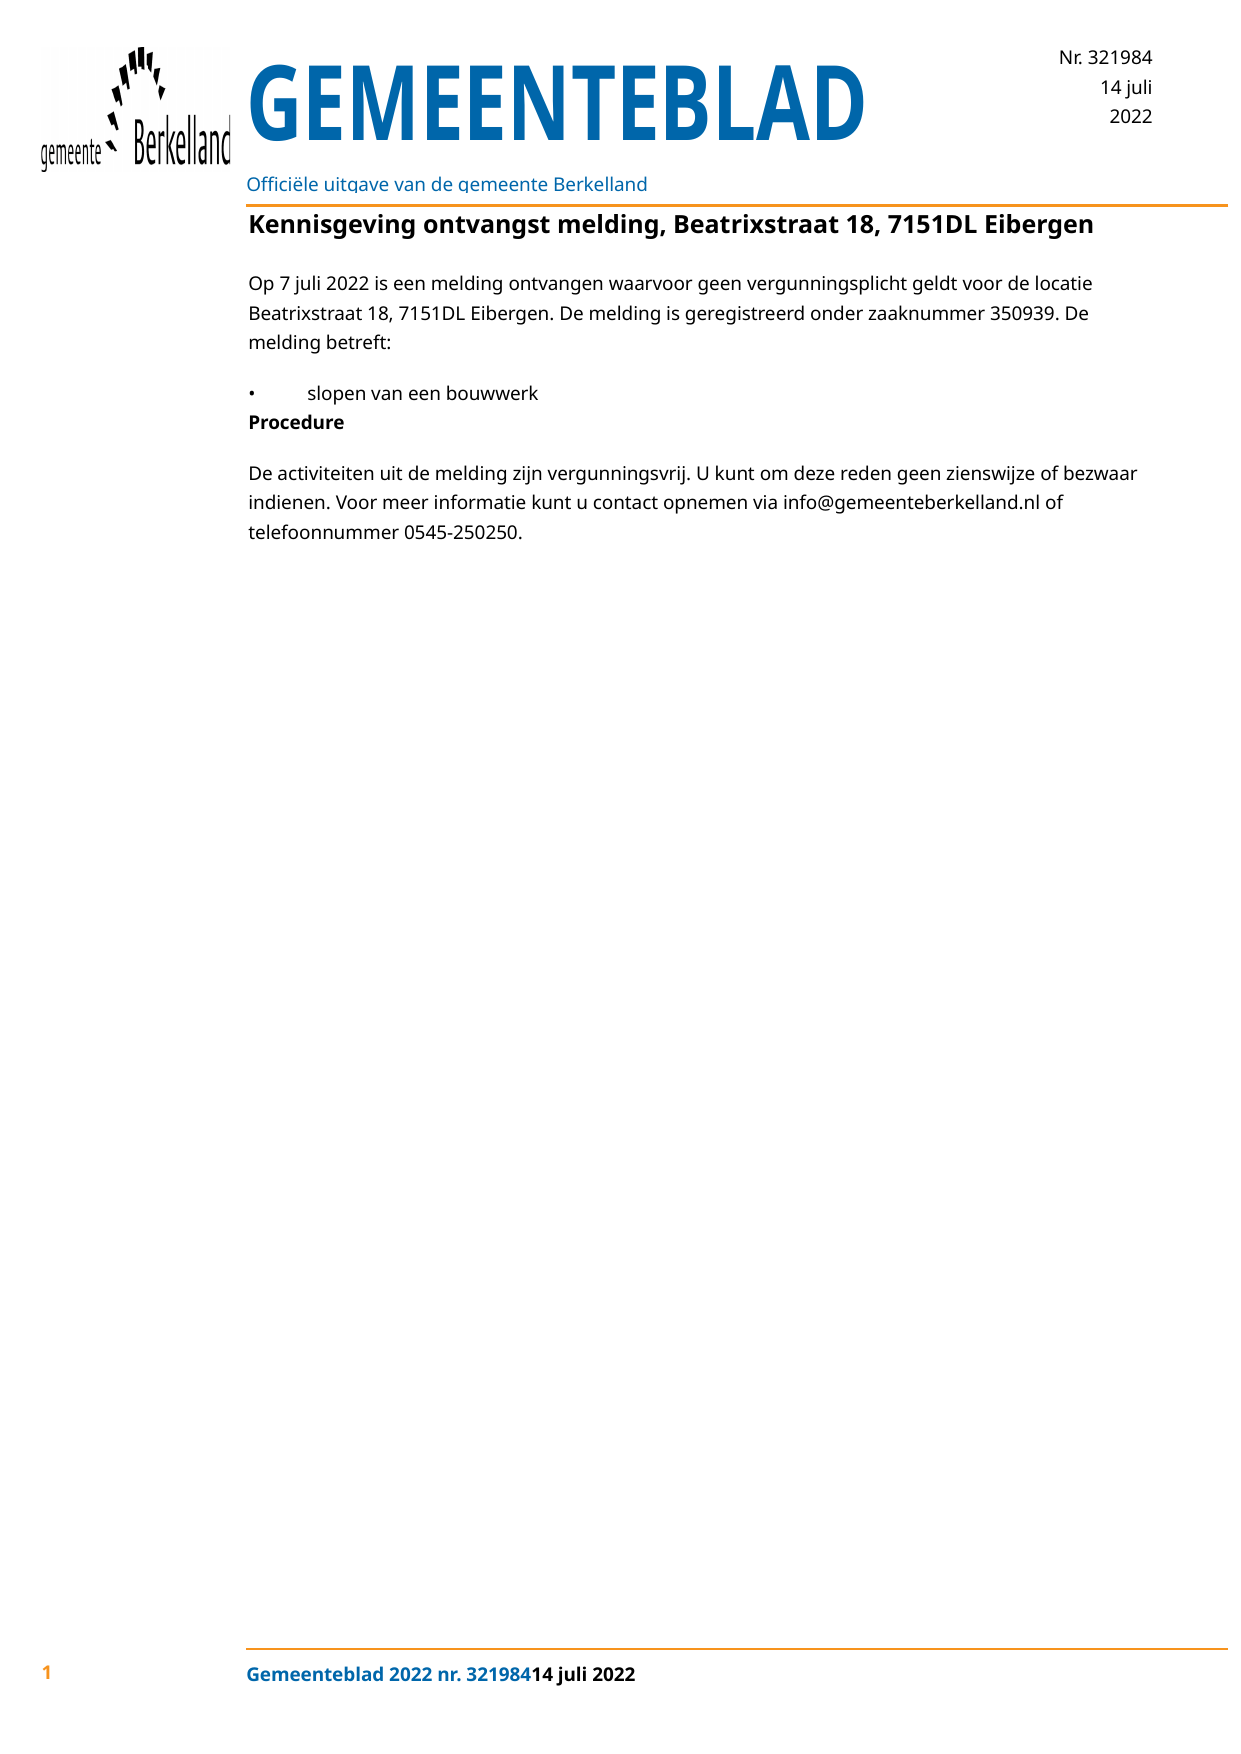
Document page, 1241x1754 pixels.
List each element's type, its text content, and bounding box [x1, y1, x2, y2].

text Procedure [248, 409, 1152, 435]
list slopen van een bouwwerk [248, 380, 1152, 406]
text Op 7 juli 2022 is een melding ontvangen waarvoor geen vergunningsplicht geldt voor de locatie Beatrixstraat 18, 7151DL Eibergen. De melding is geregistreerd onder zaaknummer 350939. De melding betreft: [248, 270, 1152, 355]
text De activiteiten uit de melding zijn vergunningsvrij. U kunt om deze reden geen zienswijze of bezwaar indienen. Voor meer informatie kunt u contact opnemen via info@gemeenteberkelland.nl of telefoonnummer 0545-250250. [248, 460, 1152, 545]
picture [41, 47, 231, 172]
text Kennisgeving ontvangst melding, Beatrixstraat 18, 7151DL Eibergen [248, 207, 1152, 241]
